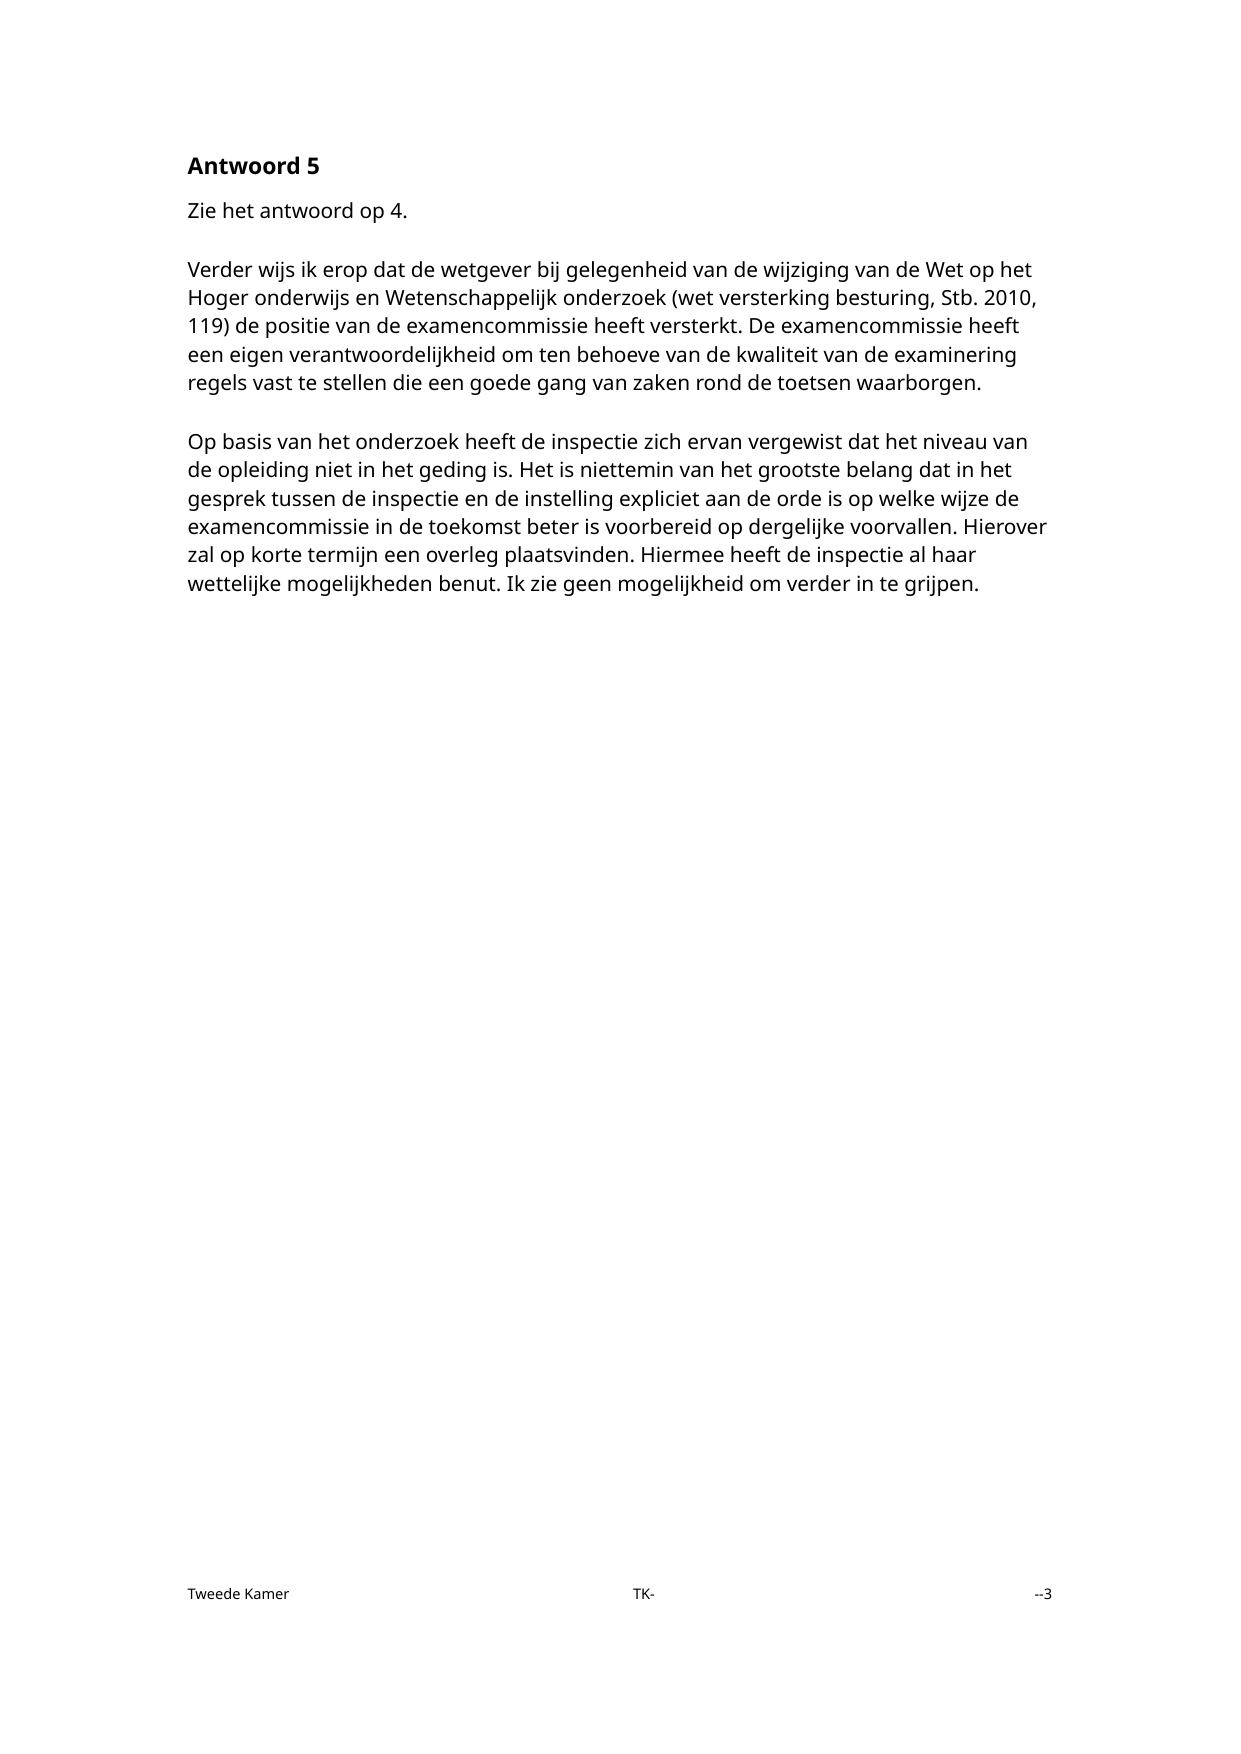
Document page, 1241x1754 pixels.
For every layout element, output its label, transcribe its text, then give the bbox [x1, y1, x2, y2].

text Op basis van het onderzoek heeft de inspectie zich ervan vergewist dat het niveau van de opleiding niet in het geding is. Het is niettemin van het grootste belang dat in het gesprek tussen de inspectie en de instelling expliciet aan de orde is op welke wijze de examencommissie in de toekomst beter is voorbereid op dergelijke voorvallen. Hierover zal op korte termijn een overleg plaatsvinden. Hiermee heeft de inspectie al haar wettelijke mogelijkheden benut. Ik zie geen mogelijkheid om verder in te grijpen. [187, 427, 1053, 597]
text Zie het antwoord op 4. [187, 196, 1053, 225]
subtitle Antwoord 5 [187, 150, 1053, 181]
text Verder wijs ik erop dat de wetgever bij gelegenheid van de wijziging van de Wet op het Hoger onderwijs en Wetenschappelijk onderzoek (wet versterking besturing, Stb. 2010, 119) de positie van de examencommissie heeft versterkt. De examencommissie heeft een eigen verantwoordelijkheid om ten behoeve van de kwaliteit van de examinering regels vast te stellen die een goede gang van zaken rond de toetsen waarborgen. [187, 255, 1053, 397]
